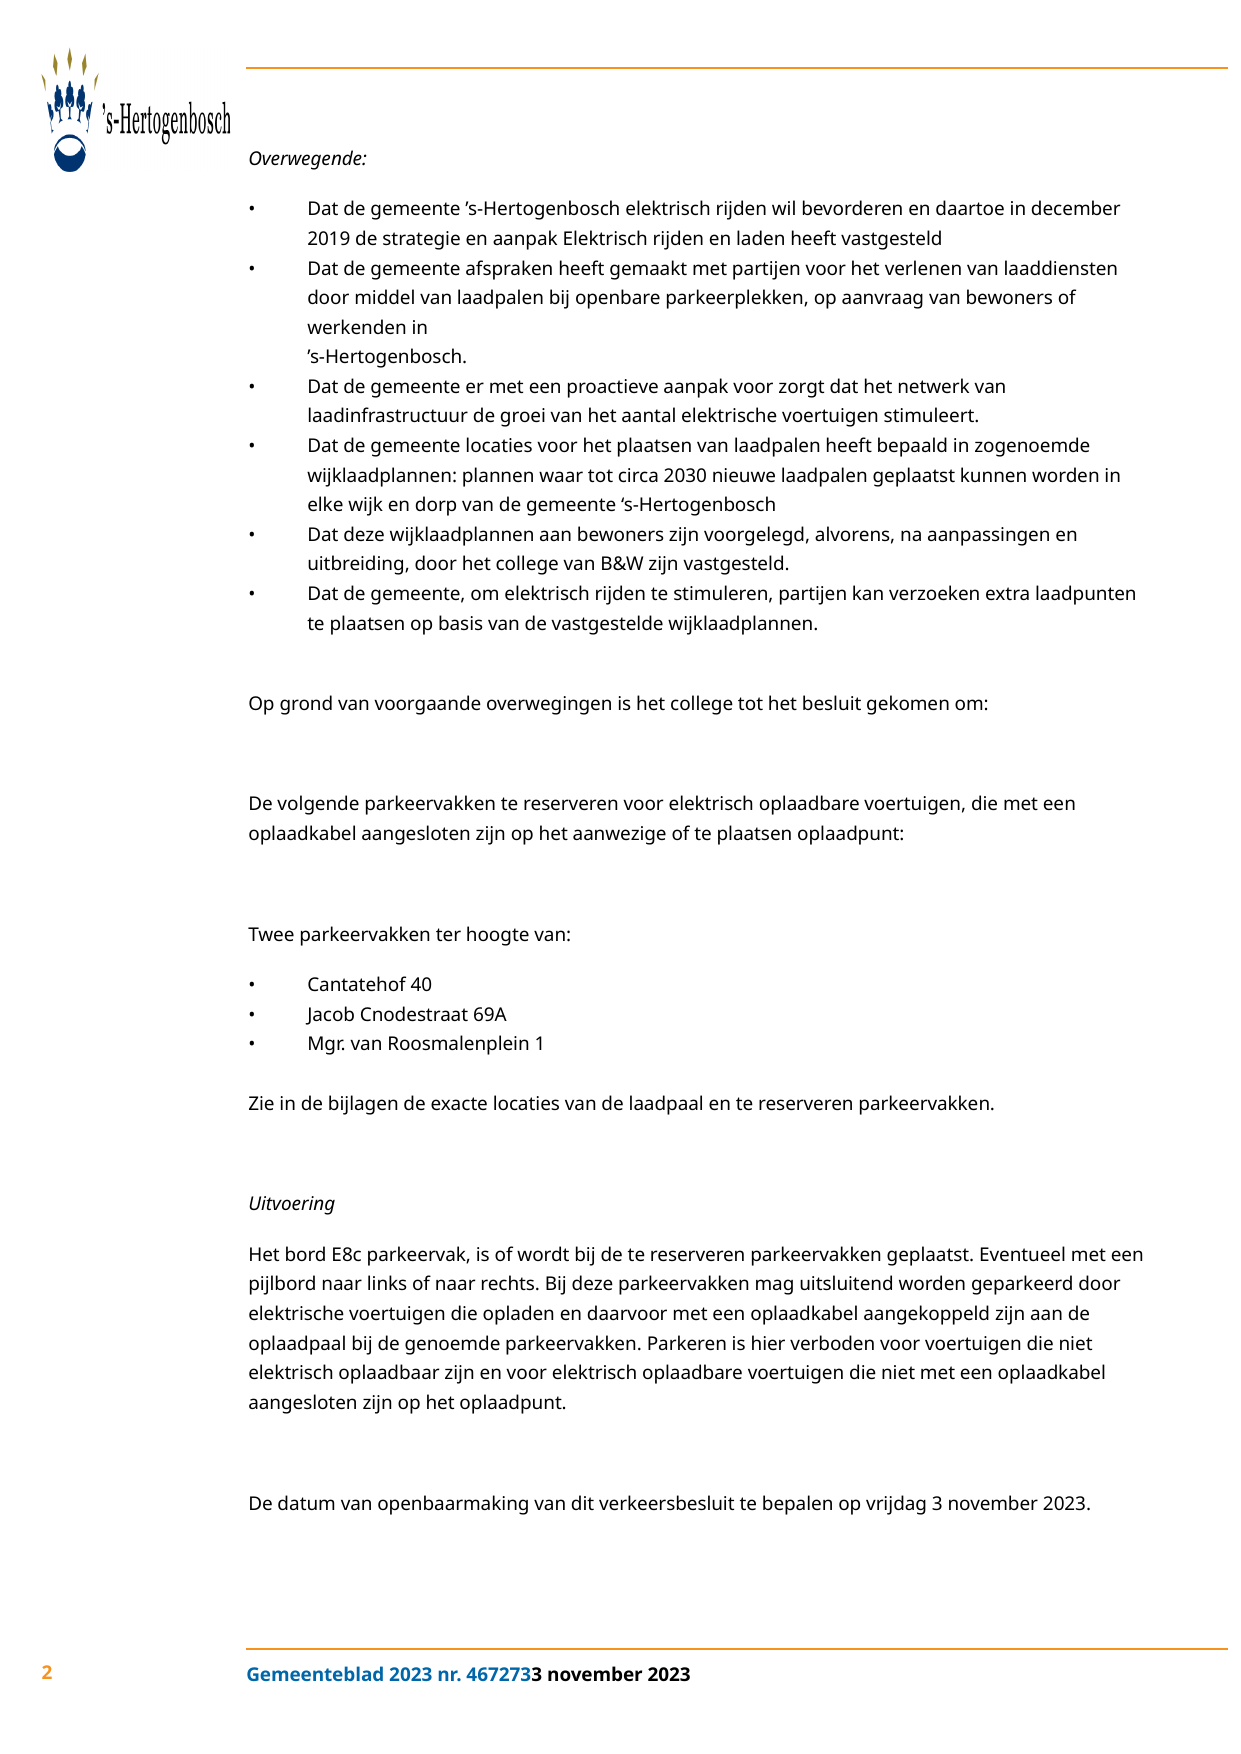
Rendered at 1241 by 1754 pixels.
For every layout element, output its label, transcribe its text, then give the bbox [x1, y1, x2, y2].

text Op grond van voorgaande overwegingen is het college tot het besluit gekomen om: [248, 690, 1152, 716]
list Dat de gemeente ’s-Hertogenbosch elektrisch rijden wil bevorderen en daartoe in december 2019 de strategie en aanpak Elektrisch rijden en laden heeft vastgesteld [248, 196, 1152, 251]
list Dat de gemeente locaties voor het plaatsen van laadpalen heeft bepaald in zogenoemde wijklaadplannen: plannen waar tot circa 2030 nieuwe laadpalen geplaatst kunnen worden in elke wijk en dorp van de gemeente ‘s-Hertogenbosch [248, 432, 1152, 517]
list Dat de gemeente afspraken heeft gemaakt met partijen voor het verlenen van laaddiensten door middel van laadpalen bij openbare parkeerplekken, op aanvraag van bewoners of werkenden in [248, 255, 1152, 340]
text Twee parkeervakken ter hoogte van: [248, 921, 1152, 947]
text Het bord E8c parkeervak, is of wordt bij de te reserveren parkeervakken geplaatst. Eventueel met een pijlbord naar links of naar rechts. Bij deze parkeervakken mag uitsluitend worden geparkeerd door elektrische voertuigen die opladen en daarvoor met een oplaadkabel aangekoppeld zijn aan de oplaadpaal bij de genoemde parkeervakken. Parkeren is hier verboden voor voertuigen die niet elektrisch oplaadbaar zijn en voor elektrisch oplaadbare voertuigen die niet met een oplaadkabel aangesloten zijn op het oplaadpunt. [248, 1241, 1152, 1415]
list Dat deze wijklaadplannen aan bewoners zijn voorgelegd, alvorens, na aanpassingen en uitbreiding, door het college van B&W zijn vastgesteld. [248, 521, 1152, 576]
list Dat de gemeente, om elektrisch rijden te stimuleren, partijen kan verzoeken extra laadpunten te plaatsen op basis van de vastgestelde wijklaadplannen. [248, 580, 1152, 636]
text Zie in de bijlagen de exacte locaties van de laadpaal en te reserveren parkeervakken. [248, 1090, 1152, 1116]
text De datum van openbaarmaking van dit verkeersbesluit te bepalen op vrijdag 3 november 2023. [248, 1490, 1152, 1516]
text Overwegende: [248, 145, 1152, 171]
text Uitvoering [248, 1191, 1152, 1216]
list Dat de gemeente er met een proactieve aanpak voor zorgt dat het netwerk van laadinfrastructuur de groei van het aantal elektrische voertuigen stimuleert. [248, 373, 1152, 428]
list Mgr. van Roosmalenplein 1 [248, 1031, 1152, 1056]
list ’s-Hertogenbosch. [248, 343, 1152, 369]
picture [41, 47, 231, 172]
text De volgende parkeervakken te reserveren voor elektrisch oplaadbare voertuigen, die met een oplaadkabel aangesloten zijn op het aanwezige of te plaatsen oplaadpunt: [248, 791, 1152, 846]
list Jacob Cnodestraat 69A [248, 1001, 1152, 1027]
list Cantatehof 40 [248, 971, 1152, 997]
